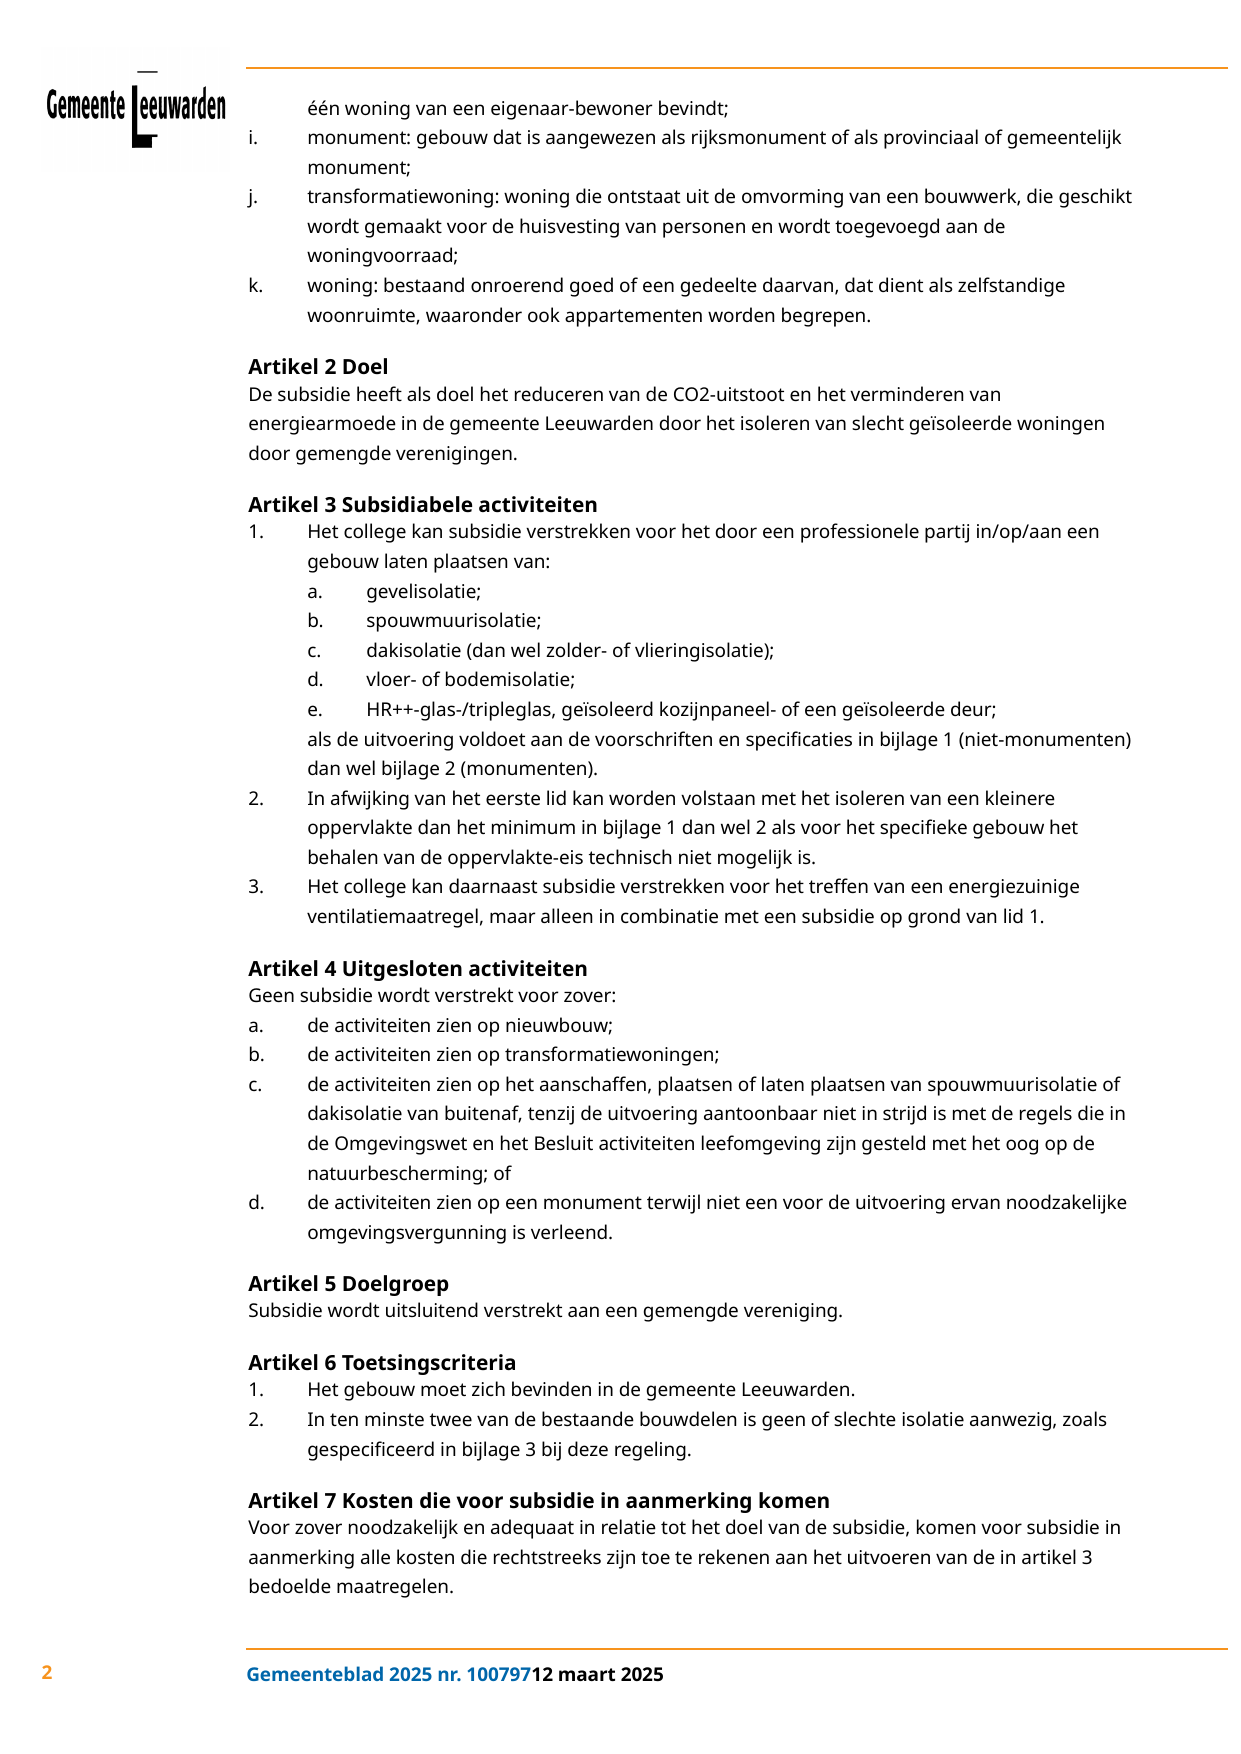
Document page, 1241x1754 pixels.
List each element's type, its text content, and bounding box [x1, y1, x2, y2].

text Geen subsidie wordt verstrekt voor zover: [248, 982, 1152, 1008]
text Artikel 4 Uitgesloten activiteiten [248, 954, 1152, 982]
list Het college kan daarnaast subsidie verstrekken voor het treffen van een energiezuinige ventilatiemaatregel, maar alleen in combinatie met een subsidie op grond van lid 1. [248, 874, 1152, 929]
list vloer- of bodemisolatie; [307, 667, 1152, 692]
picture [41, 47, 231, 172]
text Artikel 2 Doel [248, 352, 1152, 381]
text De subsidie heeft als doel het reduceren van de CO2-uitstoot en het verminderen van energiearmoede in de gemeente Leeuwarden door het isoleren van slecht geïsoleerde woningen door gemengde verenigingen. [248, 381, 1152, 466]
text Artikel 5 Doelgroep [248, 1269, 1152, 1298]
list monument: gebouw dat is aangewezen als rijksmonument of als provinciaal of gemeentelijk monument; [248, 124, 1152, 180]
list dakisolatie (dan wel zolder- of vlieringisolatie); [307, 637, 1152, 663]
list In ten minste twee van de bestaande bouwdelen is geen of slechte isolatie aanwezig, zoals gespecificeerd in bijlage 3 bij deze regeling. [248, 1406, 1152, 1461]
text Artikel 7 Kosten die voor subsidie in aanmerking komen [248, 1486, 1152, 1514]
text Subsidie wordt uitsluitend verstrekt aan een gemengde vereniging. [248, 1298, 1152, 1323]
list de activiteiten zien op transformatiewoningen; [248, 1041, 1152, 1067]
list woning: bestaand onroerend goed of een gedeelte daarvan, dat dient als zelfstandige woonruimte, waaronder ook appartementen worden begrepen. [248, 272, 1152, 328]
list In afwijking van het eerste lid kan worden volstaan met het isoleren van een kleinere oppervlakte dan het minimum in bijlage 1 dan wel 2 als voor het specifieke gebouw het behalen van de oppervlakte-eis technisch niet mogelijk is. [248, 785, 1152, 870]
list gevelisolatie; [307, 578, 1152, 604]
text Artikel 3 Subsidiabele activiteiten [248, 490, 1152, 519]
text Artikel 6 Toetsingscriteria [248, 1348, 1152, 1377]
text Voor zover noodzakelijk en adequaat in relatie tot het doel van de subsidie, komen voor subsidie in aanmerking alle kosten die rechtstreeks zijn toe te rekenen aan het uitvoeren van de in artikel 3 bedoelde maatregelen. [248, 1514, 1152, 1599]
list transformatiewoning: woning die ontstaat uit de omvorming van een bouwwerk, die geschikt wordt gemaakt voor de huisvesting van personen en wordt toegevoegd aan de woningvoorraad; [248, 183, 1152, 268]
list spouwmuurisolatie; [307, 607, 1152, 633]
list de activiteiten zien op het aanschaffen, plaatsen of laten plaatsen van spouwmuurisolatie of dakisolatie van buitenaf, tenzij de uitvoering aantoonbaar niet in strijd is met de regels die in de Omgevingswet en het Besluit activiteiten leefomgeving zijn gesteld met het oog op de natuurbescherming; of [248, 1071, 1152, 1185]
list één woning van een eigenaar-bewoner bevindt; [248, 95, 1152, 121]
list Het college kan subsidie verstrekken voor het door een professionele partij in/op/aan een gebouw laten plaatsen van: [248, 519, 1152, 574]
list HR++-glas-/tripleglas, geïsoleerd kozijnpaneel- of een geïsoleerde deur; [307, 696, 1152, 722]
list Het gebouw moet zich bevinden in de gemeente Leeuwarden. [248, 1377, 1152, 1402]
list als de uitvoering voldoet aan de voorschriften en specificaties in bijlage 1 (niet-monumenten) dan wel bijlage 2 (monumenten). [248, 726, 1152, 781]
list de activiteiten zien op een monument terwijl niet een voor de uitvoering ervan noodzakelijke omgevingsvergunning is verleend. [248, 1189, 1152, 1244]
list de activiteiten zien op nieuwbouw; [248, 1012, 1152, 1037]
